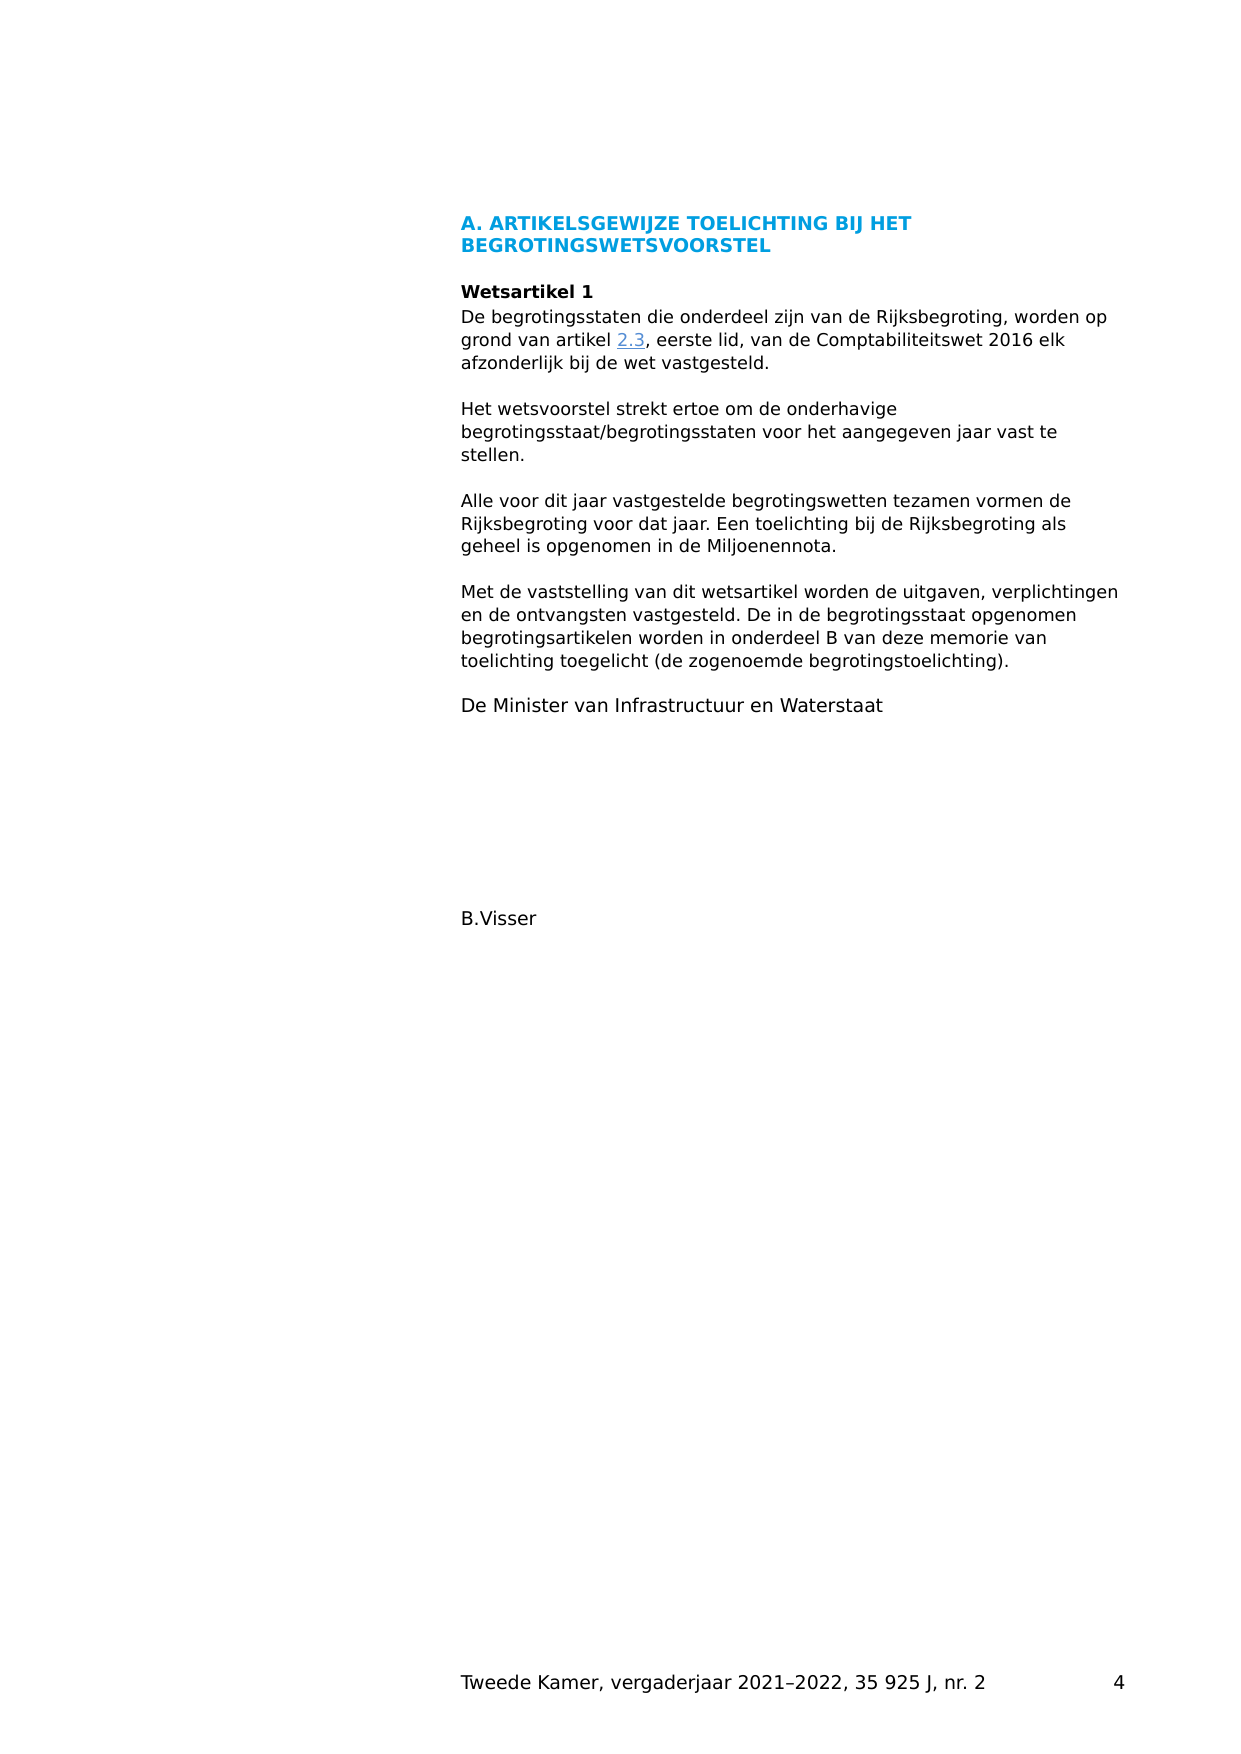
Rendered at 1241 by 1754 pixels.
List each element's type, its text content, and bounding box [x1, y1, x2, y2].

text De begrotingsstaten die onderdeel zijn van de Rijksbegroting, worden op grond van artikel 2.3, eerste lid, van de Comptabiliteitswet 2016 elk afzonderlijk bij de wet vastgesteld. [461, 305, 1125, 374]
text Het wetsvoorstel strekt ertoe om de onderhavige begrotingsstaat/begrotingsstaten voor het aangegeven jaar vast te stellen. [461, 397, 1125, 466]
title A. Artikelsgewijze toelichting bij het begrotingswetsvoorstel [461, 213, 1125, 257]
text B.Visser [461, 908, 1125, 929]
text Alle voor dit jaar vastgestelde begrotingswetten tezamen vormen de Rijksbegroting voor dat jaar. Een toelichting bij de Rijksbegroting als geheel is opgenomen in de Miljoenennota. [461, 489, 1125, 557]
text Met de vaststelling van dit wetsartikel worden de uitgaven, verplichtingen en de ontvangsten vastgesteld. De in de begrotingsstaat opgenomen begrotingsartikelen worden in onderdeel B van deze memorie van toelichting toegelicht (de zogenoemde begrotingstoelichting). [461, 580, 1125, 672]
text De Minister van Infrastructuur en Waterstaat [461, 695, 1125, 717]
text Wetsartikel 1 [461, 280, 1125, 303]
